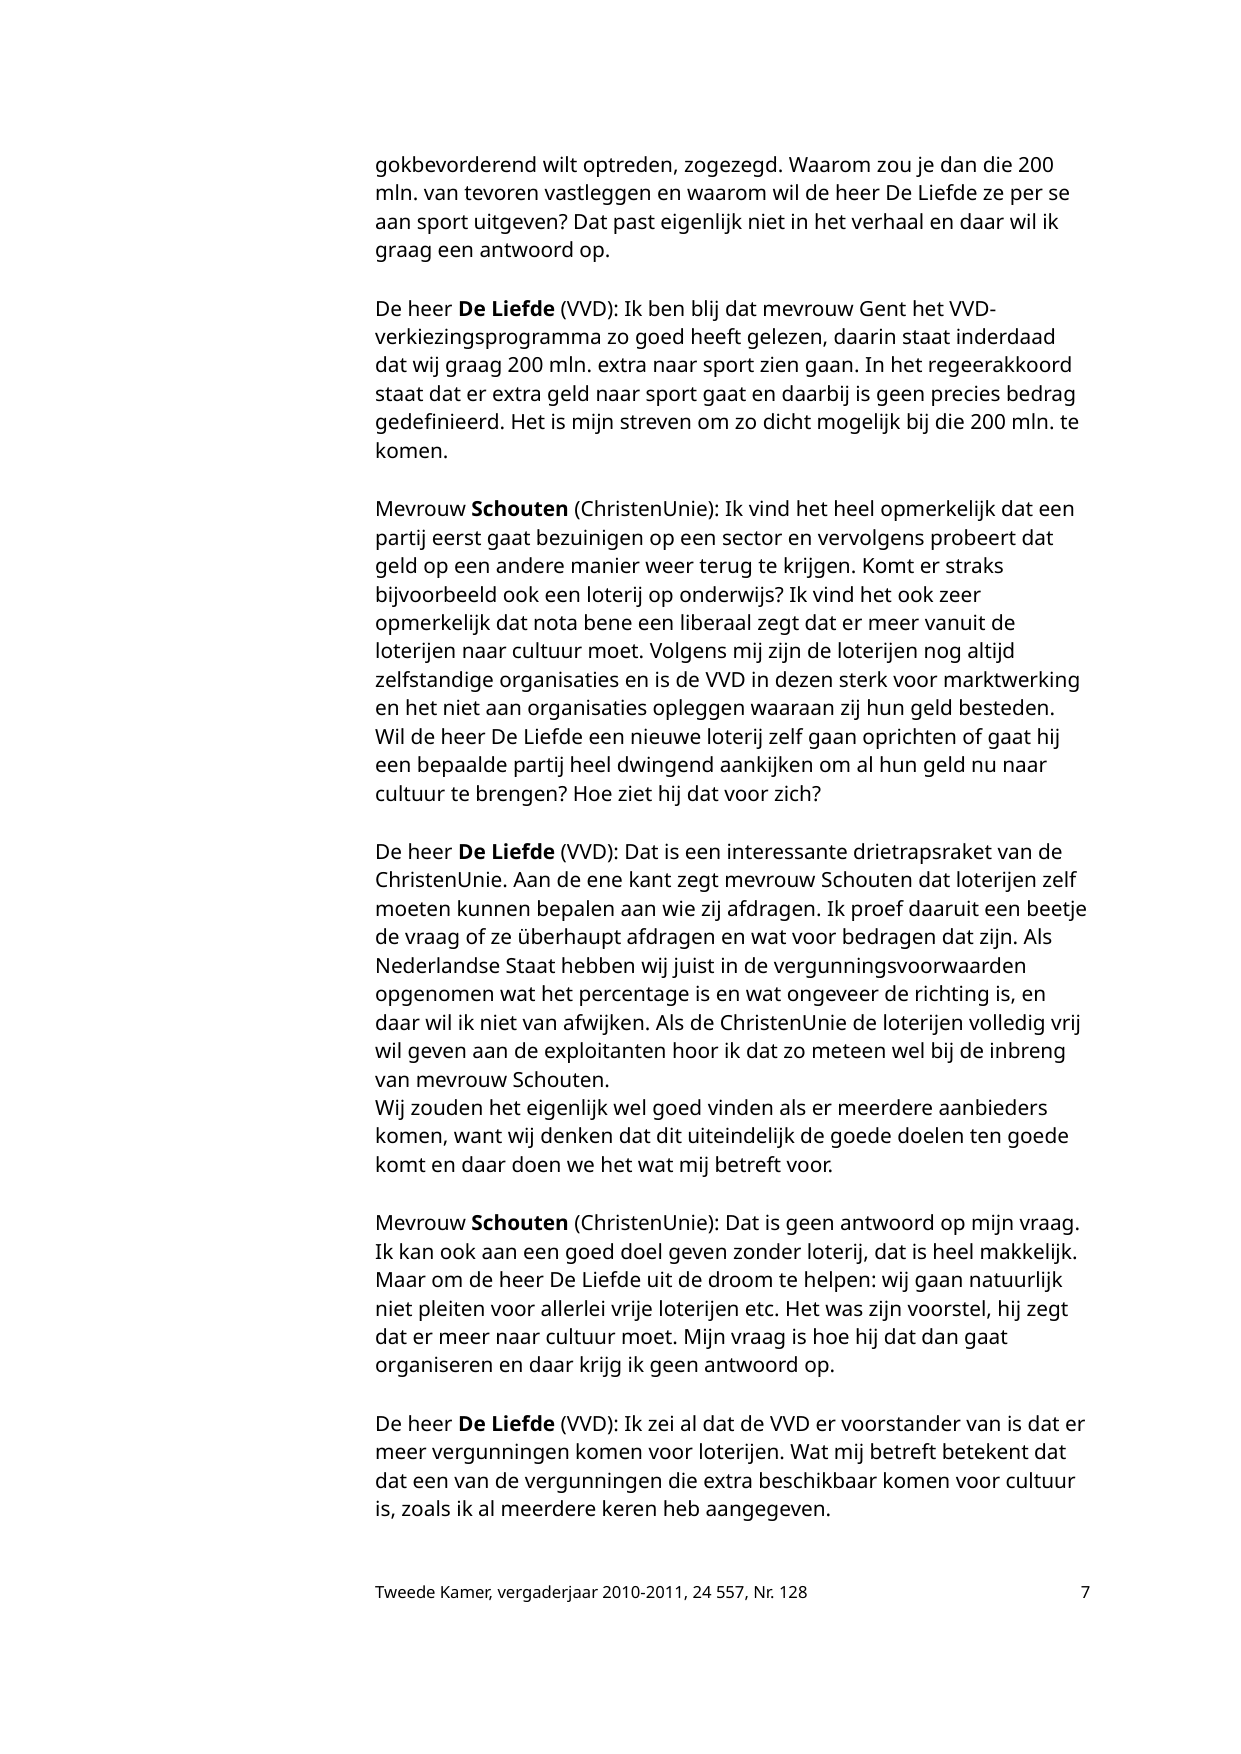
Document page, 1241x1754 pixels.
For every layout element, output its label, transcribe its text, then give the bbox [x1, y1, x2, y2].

text Mevrouw Schouten (ChristenUnie): Dat is geen antwoord op mijn vraag. Ik kan ook aan een goed doel geven zonder loterij, dat is heel makkelijk. Maar om de heer De Liefde uit de droom te helpen: wij gaan natuurlijk niet pleiten voor allerlei vrije loterijen etc. Het was zijn voorstel, hij zegt dat er meer naar cultuur moet. Mijn vraag is hoe hij dat dan gaat organiseren en daar krijg ik geen antwoord op. [375, 1208, 1090, 1379]
text Mevrouw Schouten (ChristenUnie): Ik vind het heel opmerkelijk dat een partij eerst gaat bezuinigen op een sector en vervolgens probeert dat geld op een andere manier weer terug te krijgen. Komt er straks bijvoorbeeld ook een loterij op onderwijs? Ik vind het ook zeer opmerkelijk dat nota bene een liberaal zegt dat er meer vanuit de loterijen naar cultuur moet. Volgens mij zijn de loterijen nog altijd zelfstandige organisaties en is de VVD in dezen sterk voor marktwerking en het niet aan organisaties opleggen waaraan zij hun geld besteden. Wil de heer De Liefde een nieuwe loterij zelf gaan oprichten of gaat hij een bepaalde partij heel dwingend aankijken om al hun geld nu naar cultuur te brengen? Hoe ziet hij dat voor zich? [375, 494, 1090, 807]
text gokbevorderend wilt optreden, zogezegd. Waarom zou je dan die 200 mln. van tevoren vastleggen en waarom wil de heer De Liefde ze per se aan sport uitgeven? Dat past eigenlijk niet in het verhaal en daar wil ik graag een antwoord op. [375, 150, 1090, 264]
text De heer De Liefde (VVD): Ik zei al dat de VVD er voorstander van is dat er meer vergunningen komen voor loterijen. Wat mij betreft betekent dat dat een van de vergunningen die extra beschikbaar komen voor cultuur is, zoals ik al meerdere keren heb aangegeven. [375, 1409, 1090, 1523]
text De heer De Liefde (VVD): Ik ben blij dat mevrouw Gent het VVD-verkiezingsprogramma zo goed heeft gelezen, daarin staat inderdaad dat wij graag 200 mln. extra naar sport zien gaan. In het regeerakkoord staat dat er extra geld naar sport gaat en daarbij is geen precies bedrag gedefinieerd. Het is mijn streven om zo dicht mogelijk bij die 200 mln. te komen. [375, 294, 1090, 464]
text De heer De Liefde (VVD): Dat is een interessante drietrapsraket van de ChristenUnie. Aan de ene kant zegt mevrouw Schouten dat loterijen zelf moeten kunnen bepalen aan wie zij afdragen. Ik proef daaruit een beetje de vraag of ze überhaupt afdragen en wat voor bedragen dat zijn. Als Nederlandse Staat hebben wij juist in de vergunningsvoorwaarden opgenomen wat het percentage is en wat ongeveer de richting is, en daar wil ik niet van afwijken. Als de ChristenUnie de loterijen volledig vrij wil geven aan de exploitanten hoor ik dat zo meteen wel bij de inbreng van mevrouw Schouten. [375, 837, 1090, 1093]
text Wij zouden het eigenlijk wel goed vinden als er meerdere aanbieders komen, want wij denken dat dit uiteindelijk de goede doelen ten goede komt en daar doen we het wat mij betreft voor. [375, 1093, 1090, 1178]
